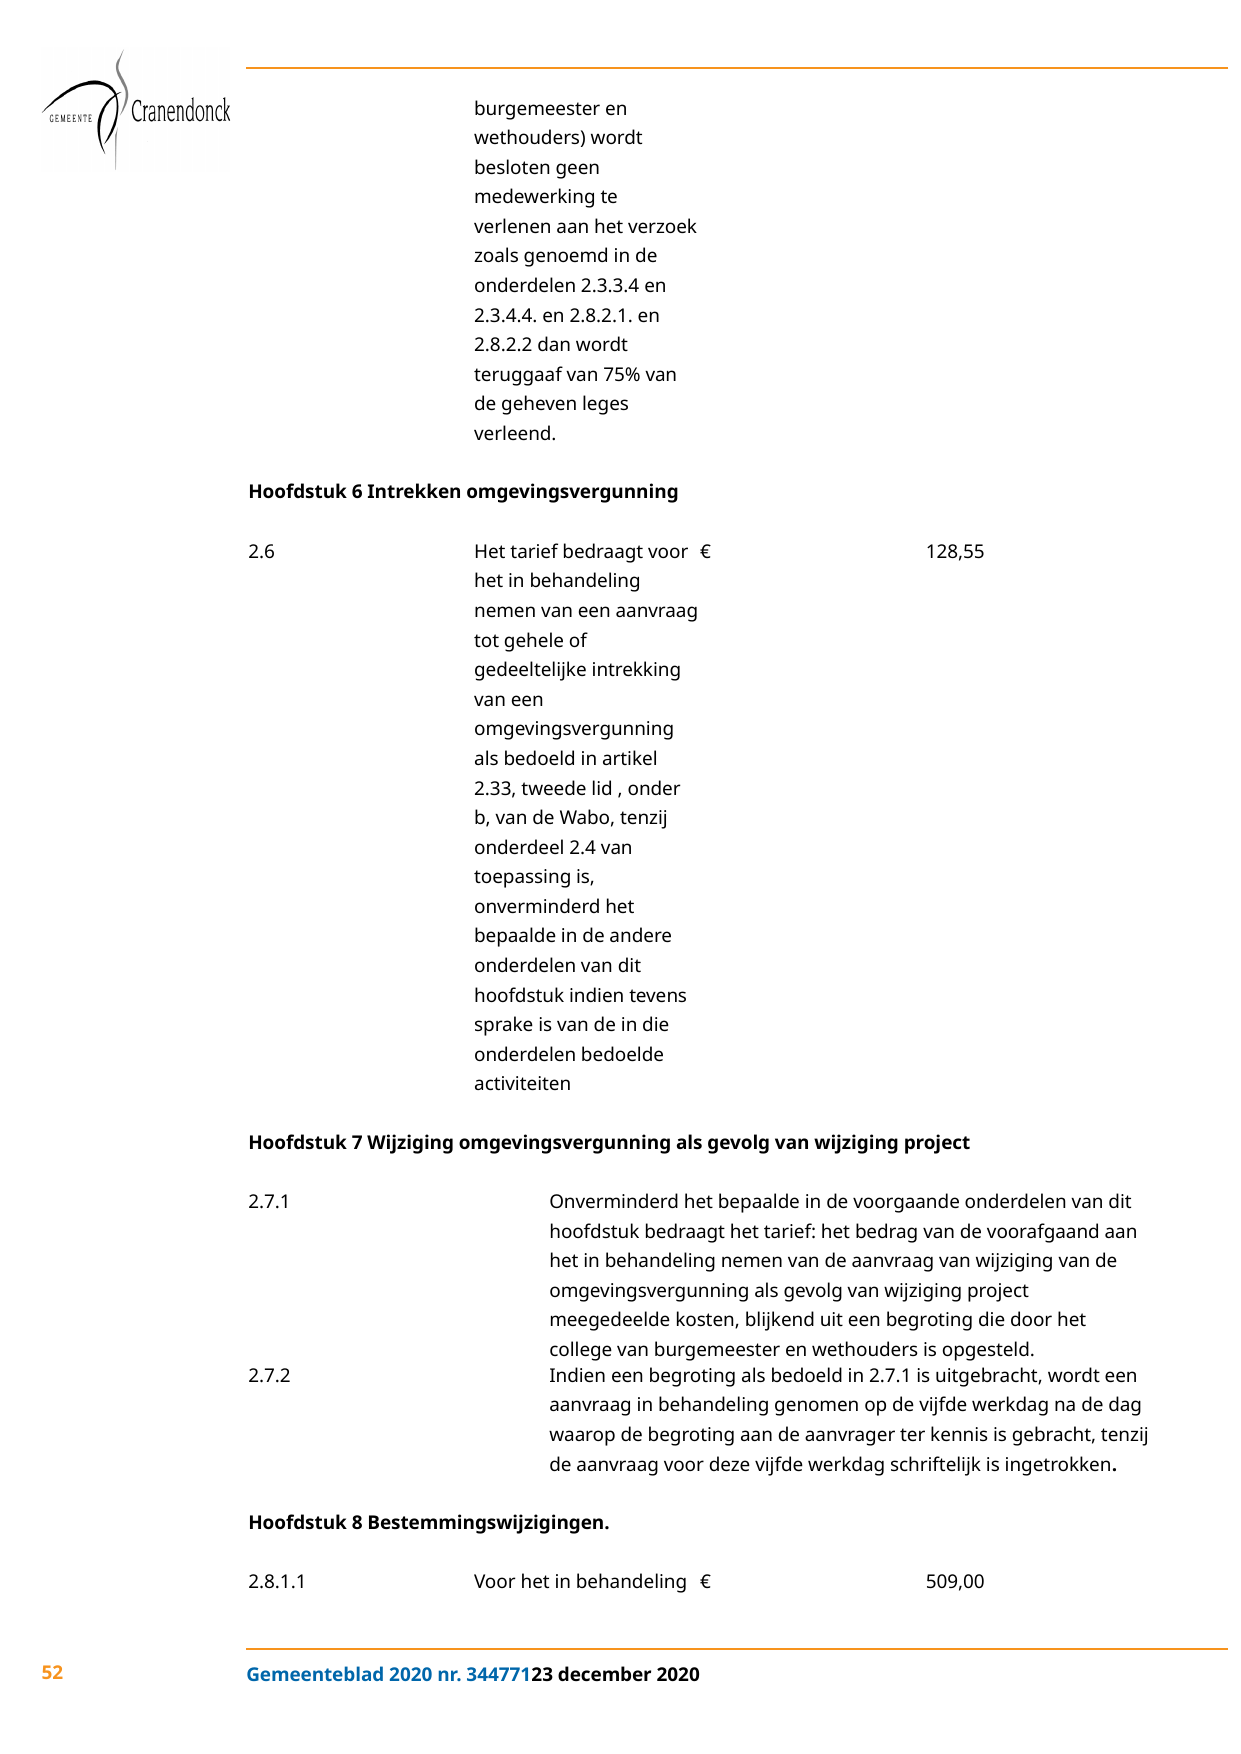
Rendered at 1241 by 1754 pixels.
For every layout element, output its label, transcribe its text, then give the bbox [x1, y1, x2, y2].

table_header Het tarief bedraagt voor het in behandeling nemen van een aanvraag tot gehele of gedeeltelijke intrekking van een omgevingsvergunning als bedoeld in artikel 2.33, tweede lid , onder b, van de Wabo, tenzij onderdeel 2.4 van toepassing is, onverminderd het bepaalde in de andere onderdelen van dit hoofdstuk indien tevens sprake is van de in die onderdelen bedoelde activiteiten [474, 538, 700, 1096]
table_header € [700, 538, 926, 1096]
table_header Onverminderd het bepaalde in de voorgaande onderdelen van dit hoofdstuk bedraagt het tarief: het bedrag van de voorafgaand aan het in behandeling nemen van de aanvraag van wijziging van de omgevingsvergunning als gevolg van wijziging project meegedeelde kosten, blijkend uit een begroting die door het college van burgemeester en wethouders is opgesteld. [549, 1188, 1152, 1362]
table_cell [926, 95, 1152, 446]
table_cell [248, 95, 474, 446]
table_header 509,00 [926, 1569, 1152, 1594]
table_header € [700, 1569, 926, 1594]
table_header 2.6 [248, 538, 474, 1096]
table_cell 2.7.2 [248, 1362, 549, 1476]
table_cell [700, 95, 926, 446]
picture [41, 47, 231, 172]
table_header 128,55 [926, 538, 1152, 1096]
text Hoofdstuk 7 Wijziging omgevingsvergunning als gevolg van wijziging project [248, 1129, 1152, 1155]
text Hoofdstuk 6 Intrekken omgevingsvergunning [248, 479, 1152, 504]
table_header Voor het in behandeling [474, 1569, 700, 1594]
table_header 2.8.1.1 [248, 1569, 474, 1594]
table_cell burgemeester en wethouders) wordt besloten geen medewerking te verlenen aan het verzoek zoals genoemd in de onderdelen 2.3.3.4 en 2.3.4.4. en 2.8.2.1. en 2.8.2.2 dan wordt teruggaaf van 75% van de geheven leges verleend. [474, 95, 700, 446]
table_cell Indien een begroting als bedoeld in 2.7.1 is uitgebracht, wordt een aanvraag in behandeling genomen op de vijfde werkdag na de dag waarop de begroting aan de aanvrager ter kennis is gebracht, tenzij de aanvraag voor deze vijfde werkdag schriftelijk is ingetrokken. [549, 1362, 1152, 1476]
text Hoofdstuk 8 Bestemmingswijzigingen. [248, 1509, 1152, 1535]
table_header 2.7.1 [248, 1188, 549, 1362]
